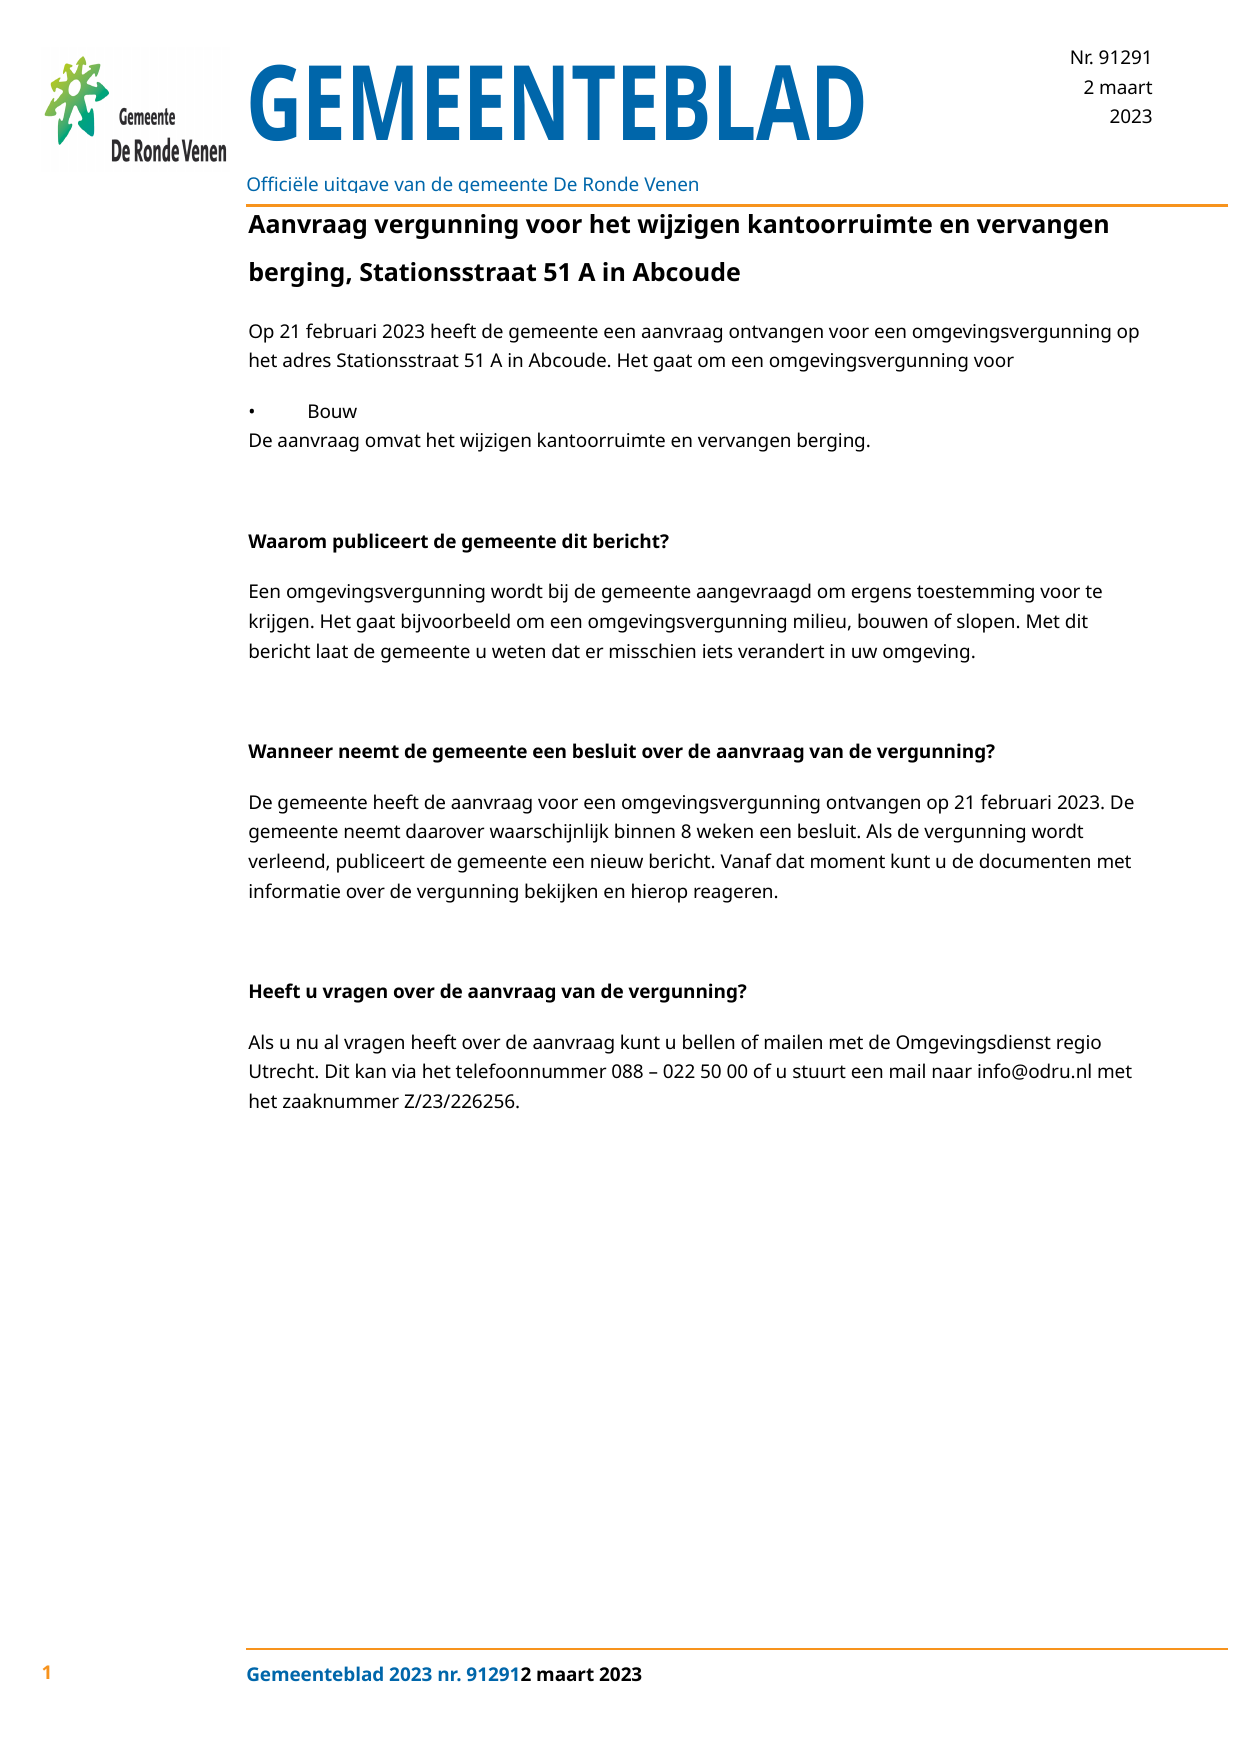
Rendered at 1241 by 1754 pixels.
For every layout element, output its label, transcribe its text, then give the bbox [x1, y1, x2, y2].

list Bouw [248, 398, 1152, 424]
text De gemeente heeft de aanvraag voor een omgevingsvergunning ontvangen op 21 februari 2023. De gemeente neemt daarover waarschijnlijk binnen 8 weken een besluit. Als de vergunning wordt verleend, publiceert de gemeente een nieuw bericht. Vanaf dat moment kunt u de documenten met informatie over de vergunning bekijken en hierop reageren. [248, 789, 1152, 904]
text Op 21 februari 2023 heeft de gemeente een aanvraag ontvangen voor een omgevingsvergunning op het adres Stationsstraat 51 A in Abcoude. Het gaat om een omgevingsvergunning voor [248, 318, 1152, 373]
text Heeft u vragen over de aanvraag van de vergunning? [248, 979, 1152, 1004]
text De aanvraag omvat het wijzigen kantoorruimte en vervangen berging. [248, 427, 1152, 453]
text Wanneer neemt de gemeente een besluit over de aanvraag van de vergunning? [248, 739, 1152, 764]
picture [41, 47, 231, 172]
text Een omgevingsvergunning wordt bij de gemeente aangevraagd om ergens toestemming voor te krijgen. Het gaat bijvoorbeeld om een omgevingsvergunning milieu, bouwen of slopen. Met dit bericht laat de gemeente u weten dat er misschien iets verandert in uw omgeving. [248, 579, 1152, 664]
text Als u nu al vragen heeft over de aanvraag kunt u bellen of mailen met de Omgevingsdienst regio Utrecht. Dit kan via het telefoonnummer 088 – 022 50 00 of u stuurt een mail naar info@odru.nl met het zaaknummer Z/23/226256. [248, 1029, 1152, 1114]
text Aanvraag vergunning voor het wijzigen kantoorruimte en vervangen berging, Stationsstraat 51 A in Abcoude [248, 207, 1152, 288]
text Waarom publiceert de gemeente dit bericht? [248, 528, 1152, 554]
